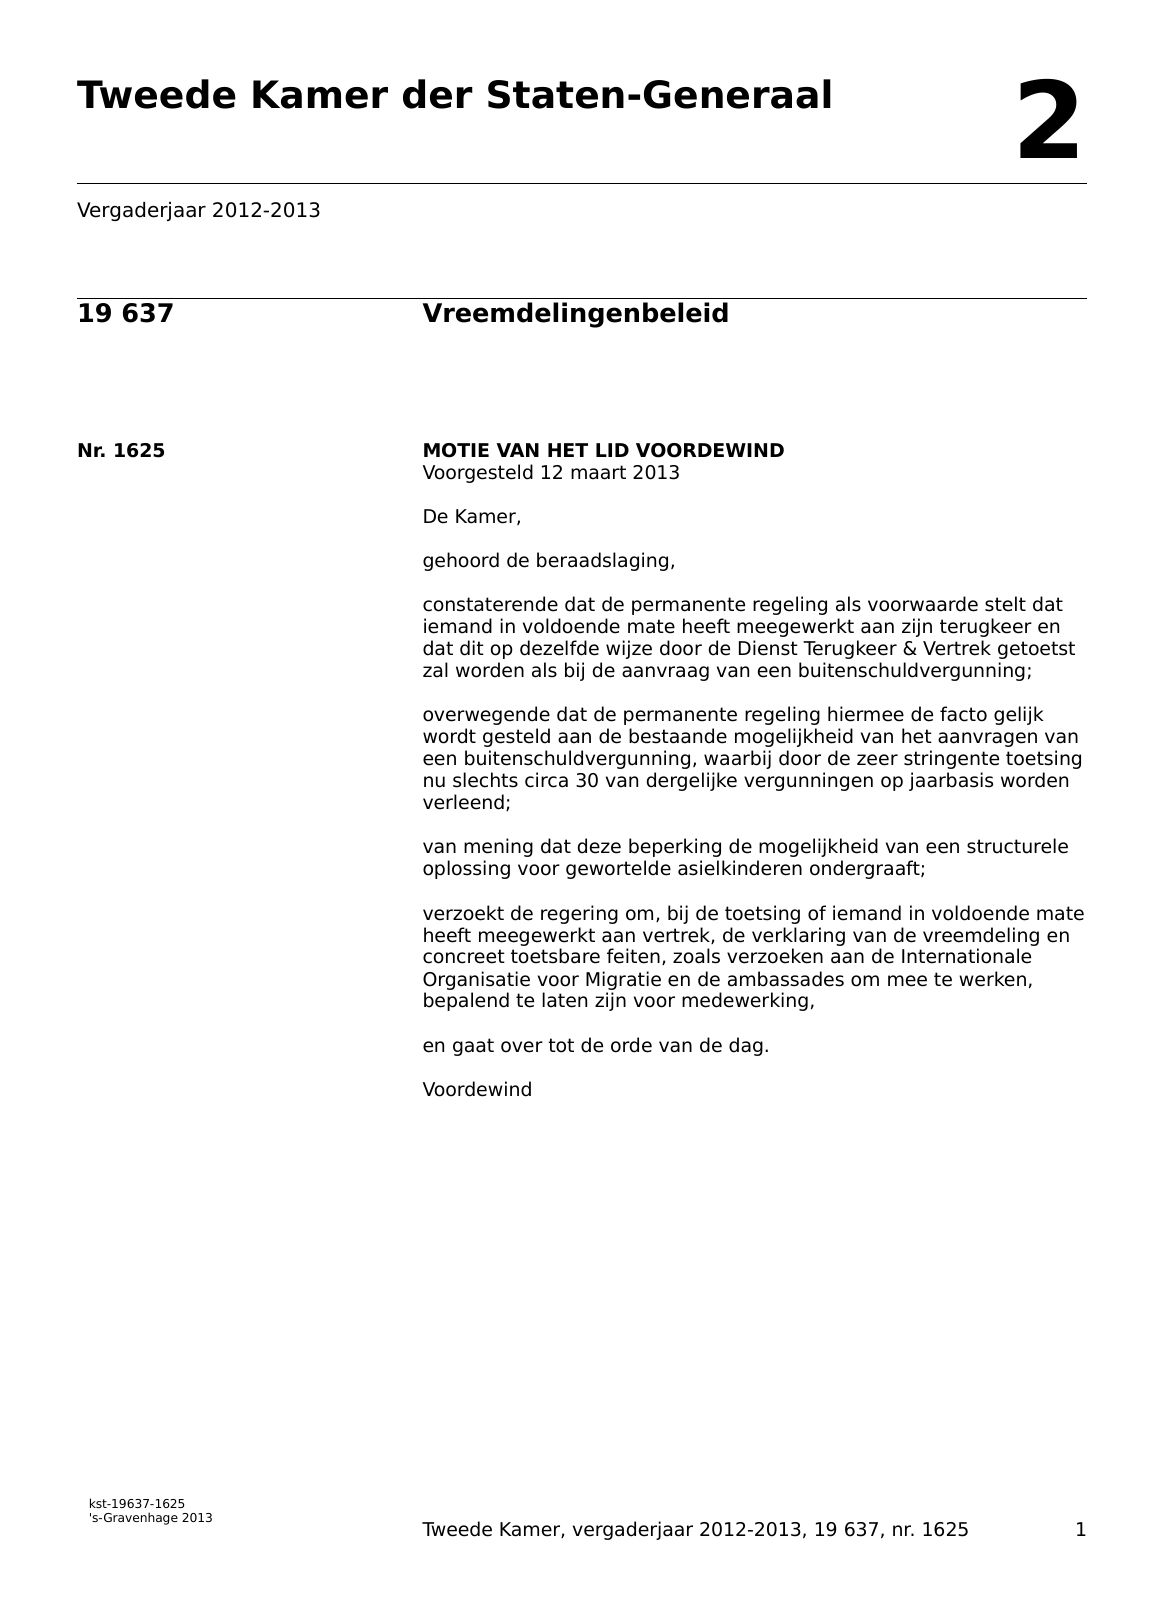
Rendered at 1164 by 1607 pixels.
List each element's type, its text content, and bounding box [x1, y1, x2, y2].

text De Kamer, [422, 506, 1087, 528]
text constaterende dat de permanente regeling als voorwaarde stelt dat iemand in voldoende mate heeft meegewerkt aan zijn terugkeer en dat dit op dezelfde wijze door de Dienst Terugkeer & Vertrek getoetst zal worden als bij de aanvraag van een buitenschuldvergunning; [422, 594, 1087, 682]
text verzoekt de regering om, bij de toetsing of iemand in voldoende mate heeft meegewerkt aan vertrek, de verklaring van de vreemdeling en concreet toetsbare feiten, zoals verzoeken aan de Internationale Organisatie voor Migratie en de ambassades om mee te werken, bepalend te laten zijn voor medewerking, [422, 902, 1087, 1012]
text gehoord de beraadslaging, [422, 550, 1087, 572]
text Voordewind [422, 1079, 1087, 1101]
table_header 2 [886, 59, 1087, 183]
subtitle 19 637 Vreemdelingenbeleid [77, 299, 1087, 329]
text Voorgesteld 12 maart 2013 [422, 462, 1087, 484]
text en gaat over tot de orde van de dag. [422, 1034, 1087, 1057]
subtitle Nr. 1625 MOTIE VAN HET LID VOORDEWIND [77, 440, 1087, 462]
text overwegende dat de permanente regeling hiermee de facto gelijk wordt gesteld aan de bestaande mogelijkheid van het aanvragen van een buitenschuldvergunning, waarbij door de zeer stringente toetsing nu slechts circa 30 van dergelijke vergunningen op jaarbasis worden verleend; [422, 704, 1087, 814]
text van mening dat deze beperking de mogelijkheid van een structurele oplossing voor gewortelde asielkinderen ondergraaft; [422, 836, 1087, 880]
table_header Tweede Kamer der Staten-Generaal [77, 59, 886, 183]
text kst-19637-1625 [88, 1497, 323, 1511]
table_cell Vergaderjaar 2012-2013 [77, 184, 1087, 298]
text 's-Gravenhage 2013 [88, 1511, 323, 1525]
